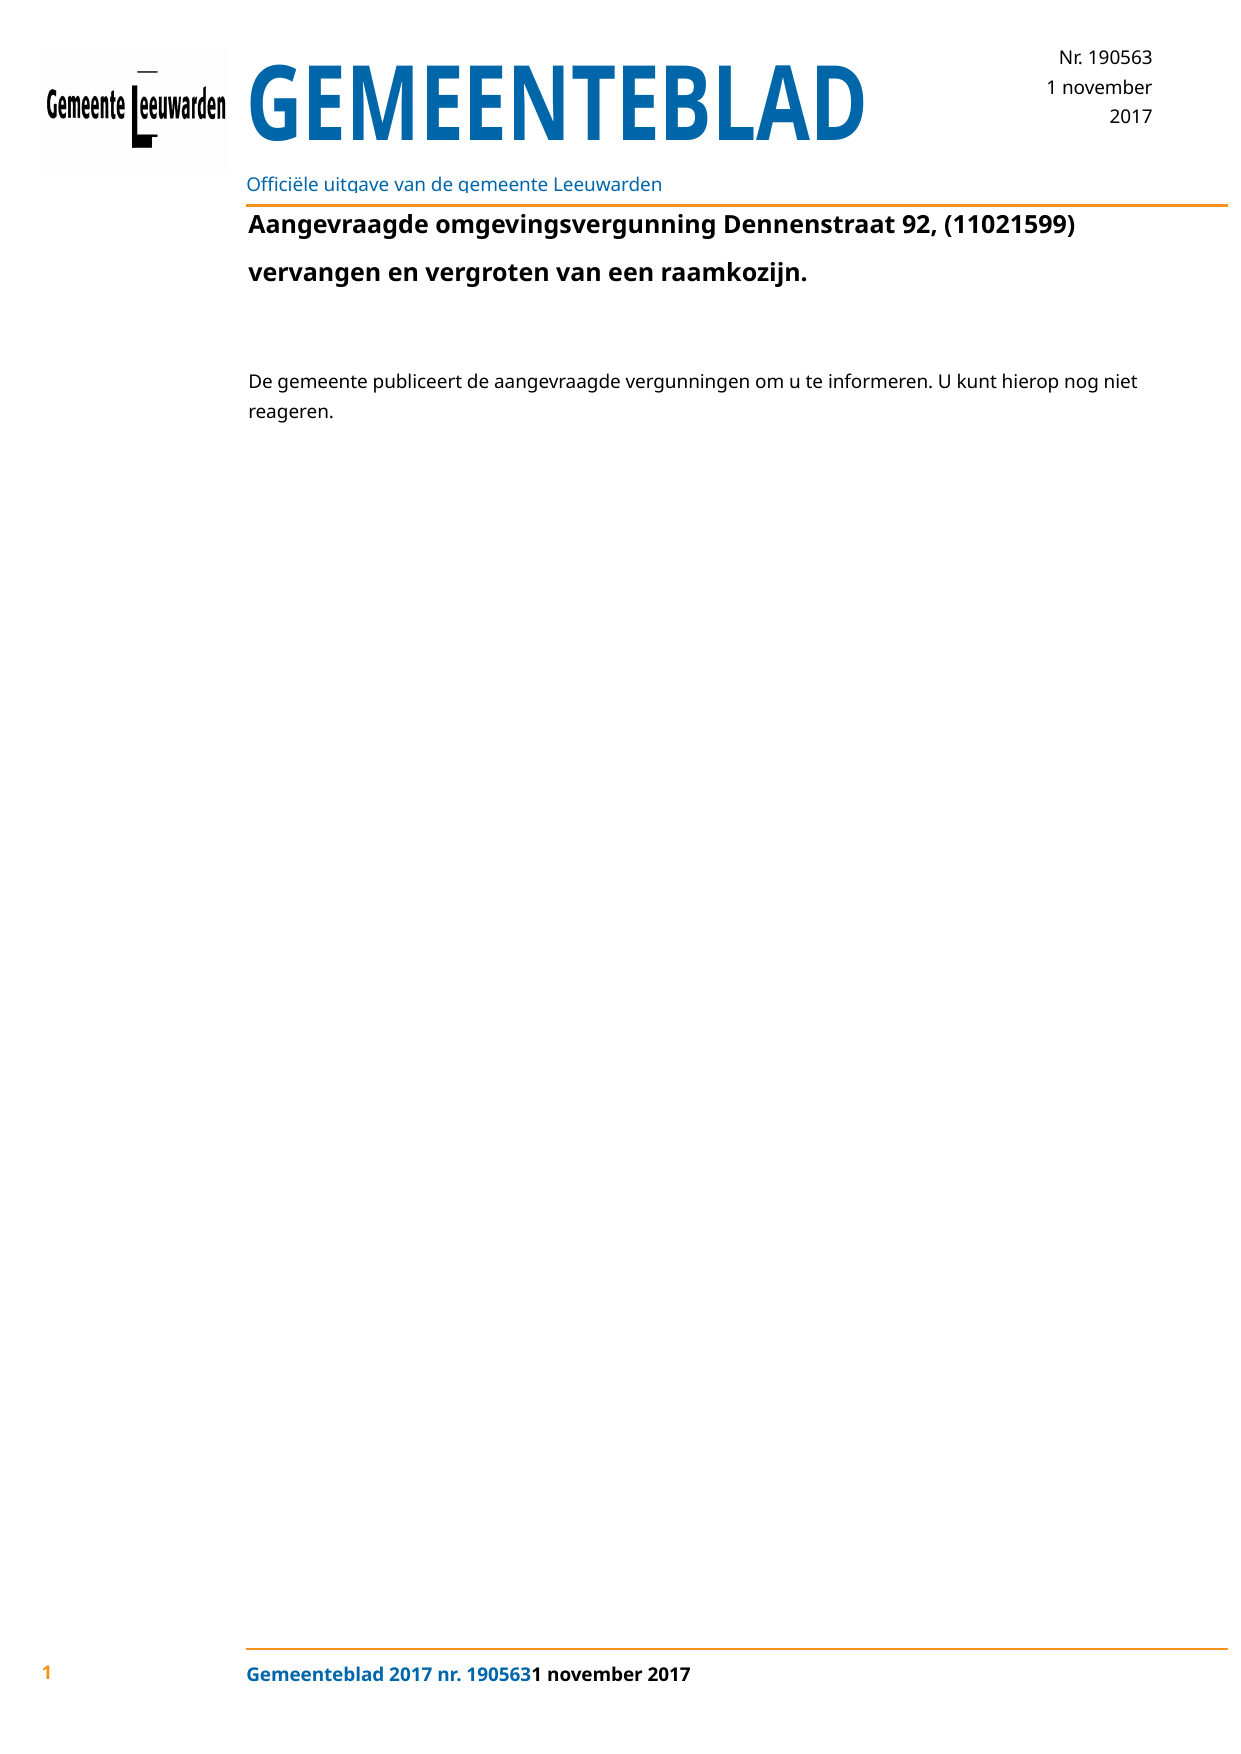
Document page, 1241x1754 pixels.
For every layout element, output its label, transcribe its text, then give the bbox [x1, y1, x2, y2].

text Aangevraagde omgevingsvergunning Dennenstraat 92, (11021599) vervangen en vergroten van een raamkozijn. [248, 207, 1152, 288]
text De gemeente publiceert de aangevraagde vergunningen om u te informeren. U kunt hierop nog niet reageren. [248, 368, 1152, 424]
picture [41, 47, 231, 172]
